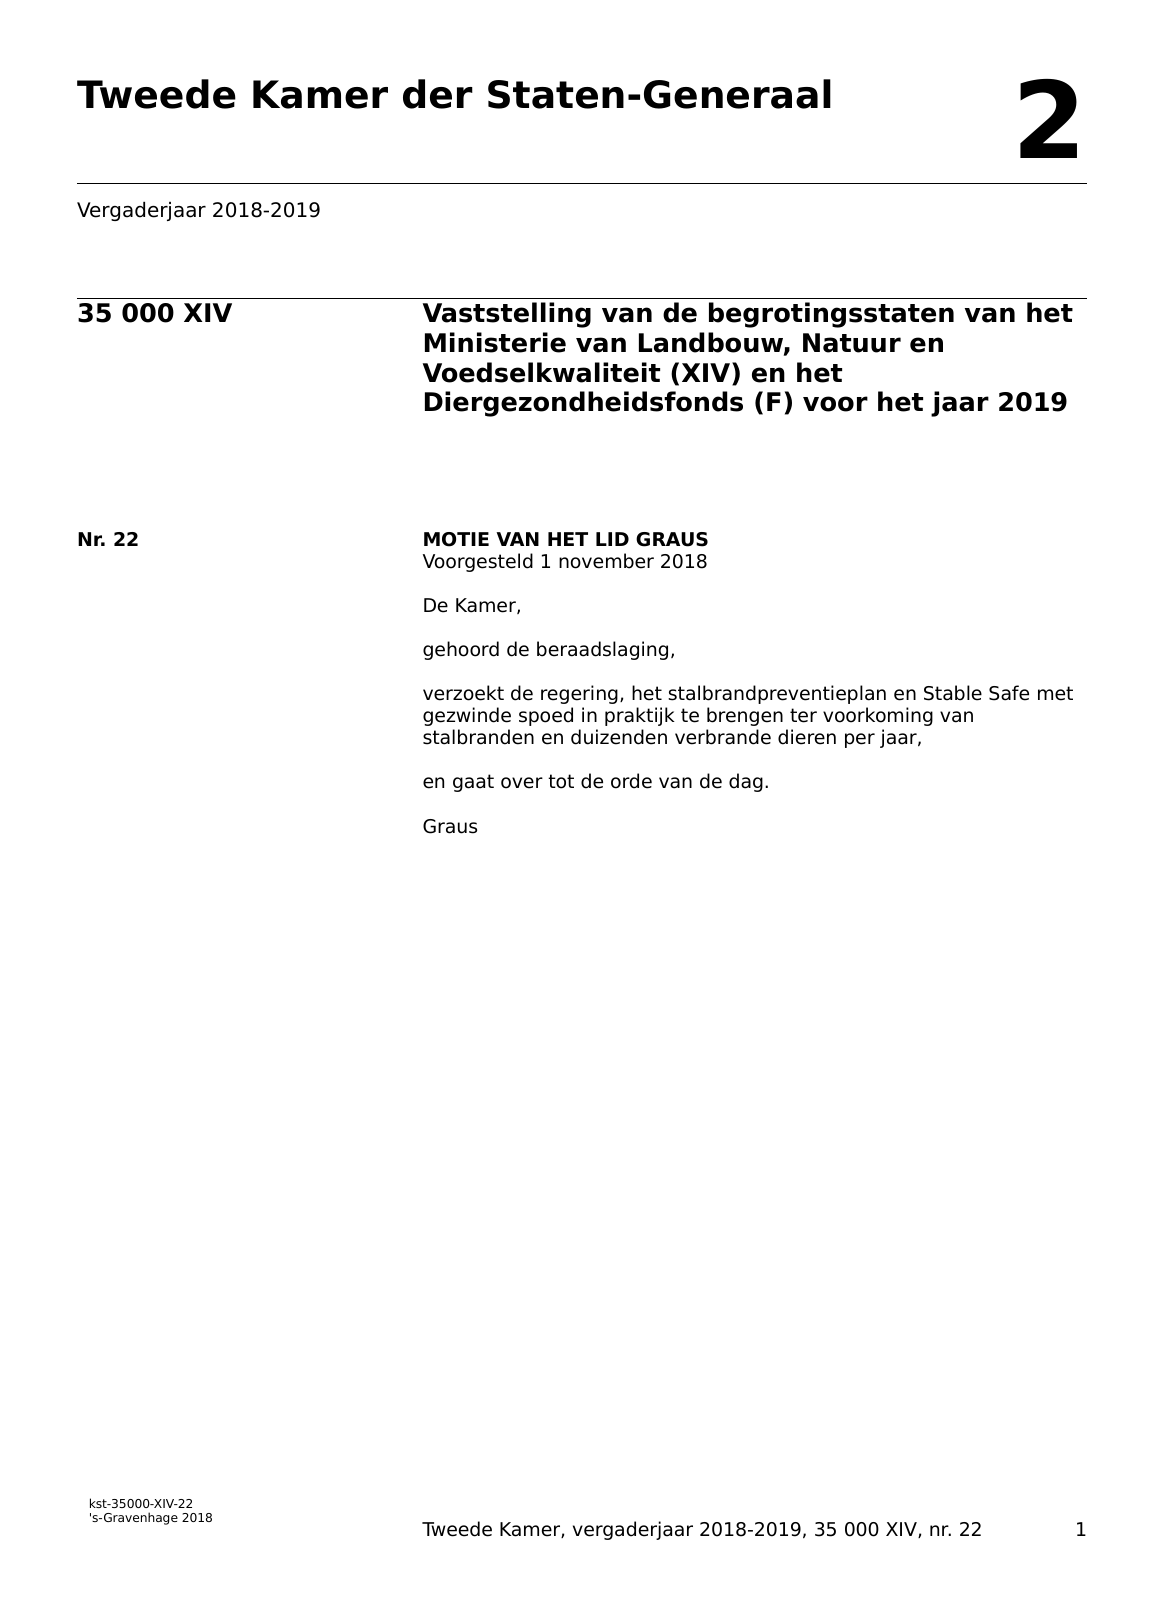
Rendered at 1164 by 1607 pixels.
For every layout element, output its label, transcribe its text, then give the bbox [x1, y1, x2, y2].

subtitle Nr. 22 MOTIE VAN HET LID GRAUS [77, 529, 1087, 551]
table_header Tweede Kamer der Staten-Generaal [77, 59, 886, 183]
text kst-35000-XIV-22 [88, 1497, 323, 1511]
text en gaat over tot de orde van de dag. [422, 771, 1087, 793]
text 's-Gravenhage 2018 [88, 1511, 323, 1525]
table_cell Vergaderjaar 2018-2019 [77, 184, 1087, 298]
text verzoekt de regering, het stalbrandpreventieplan en Stable Safe met gezwinde spoed in praktijk te brengen ter voorkoming van stalbranden en duizenden verbrande dieren per jaar, [422, 683, 1087, 749]
subtitle 35 000 XIV Vaststelling van de begrotingsstaten van het Ministerie van Landbouw, Natuur en Voedselkwaliteit (XIV) en het Diergezondheidsfonds (F) voor het jaar 2019 [77, 299, 1087, 418]
table_header 2 [886, 59, 1087, 183]
text Voorgesteld 1 november 2018 [422, 551, 1087, 573]
text gehoord de beraadslaging, [422, 639, 1087, 661]
text Graus [422, 816, 1087, 837]
text De Kamer, [422, 595, 1087, 617]
